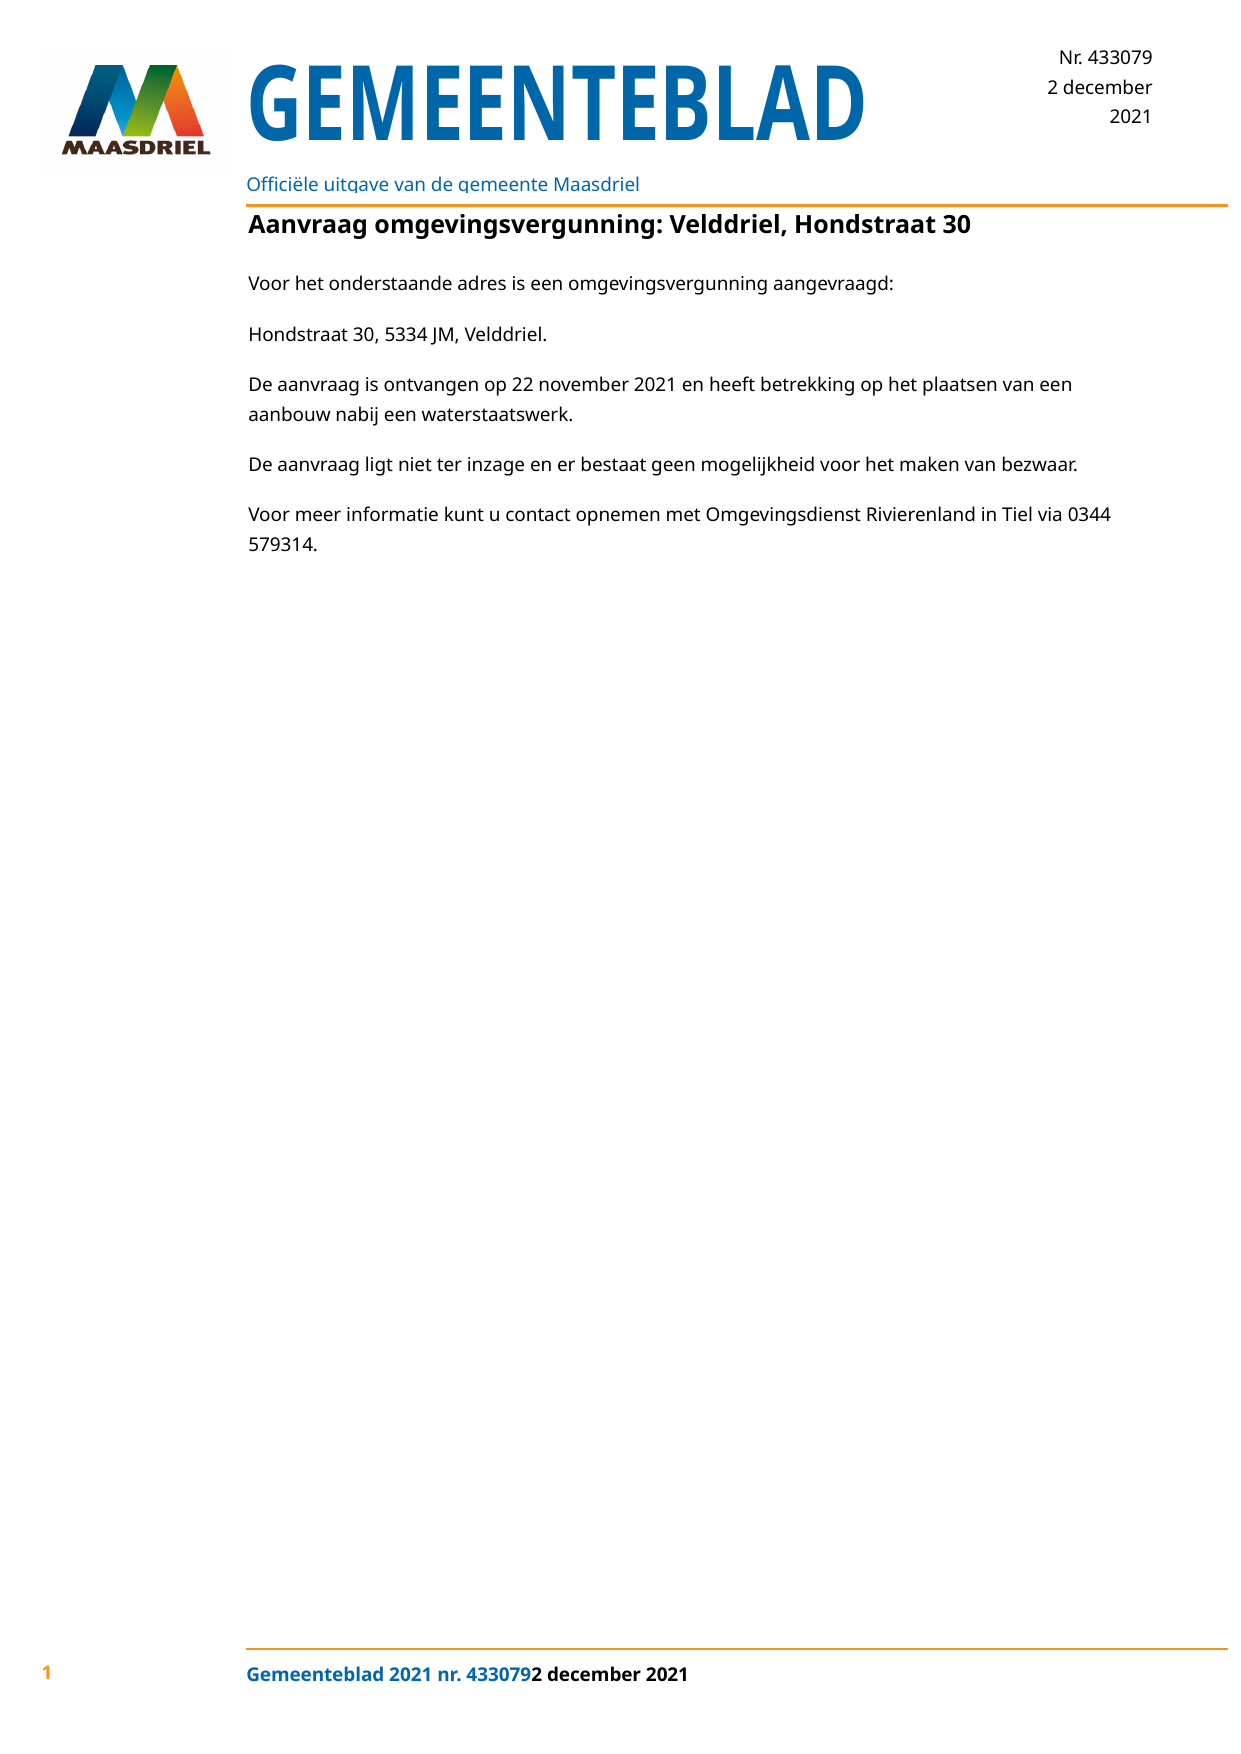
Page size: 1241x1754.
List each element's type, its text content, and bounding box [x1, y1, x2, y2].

text Voor het onderstaande adres is een omgevingsvergunning aangevraagd: [248, 270, 1152, 296]
text Aanvraag omgevingsvergunning: Velddriel, Hondstraat 30 [248, 207, 1152, 241]
text De aanvraag is ontvangen op 22 november 2021 en heeft betrekking op het plaatsen van een aanbouw nabij een waterstaatswerk. [248, 371, 1152, 426]
picture [41, 47, 231, 172]
text De aanvraag ligt niet ter inzage en er bestaat geen mogelijkheid voor het maken van bezwaar. [248, 451, 1152, 477]
text Voor meer informatie kunt u contact opnemen met Omgevingsdienst Rivierenland in Tiel via 0344 579314. [248, 502, 1152, 557]
text Hondstraat 30, 5334 JM, Velddriel. [248, 321, 1152, 346]
